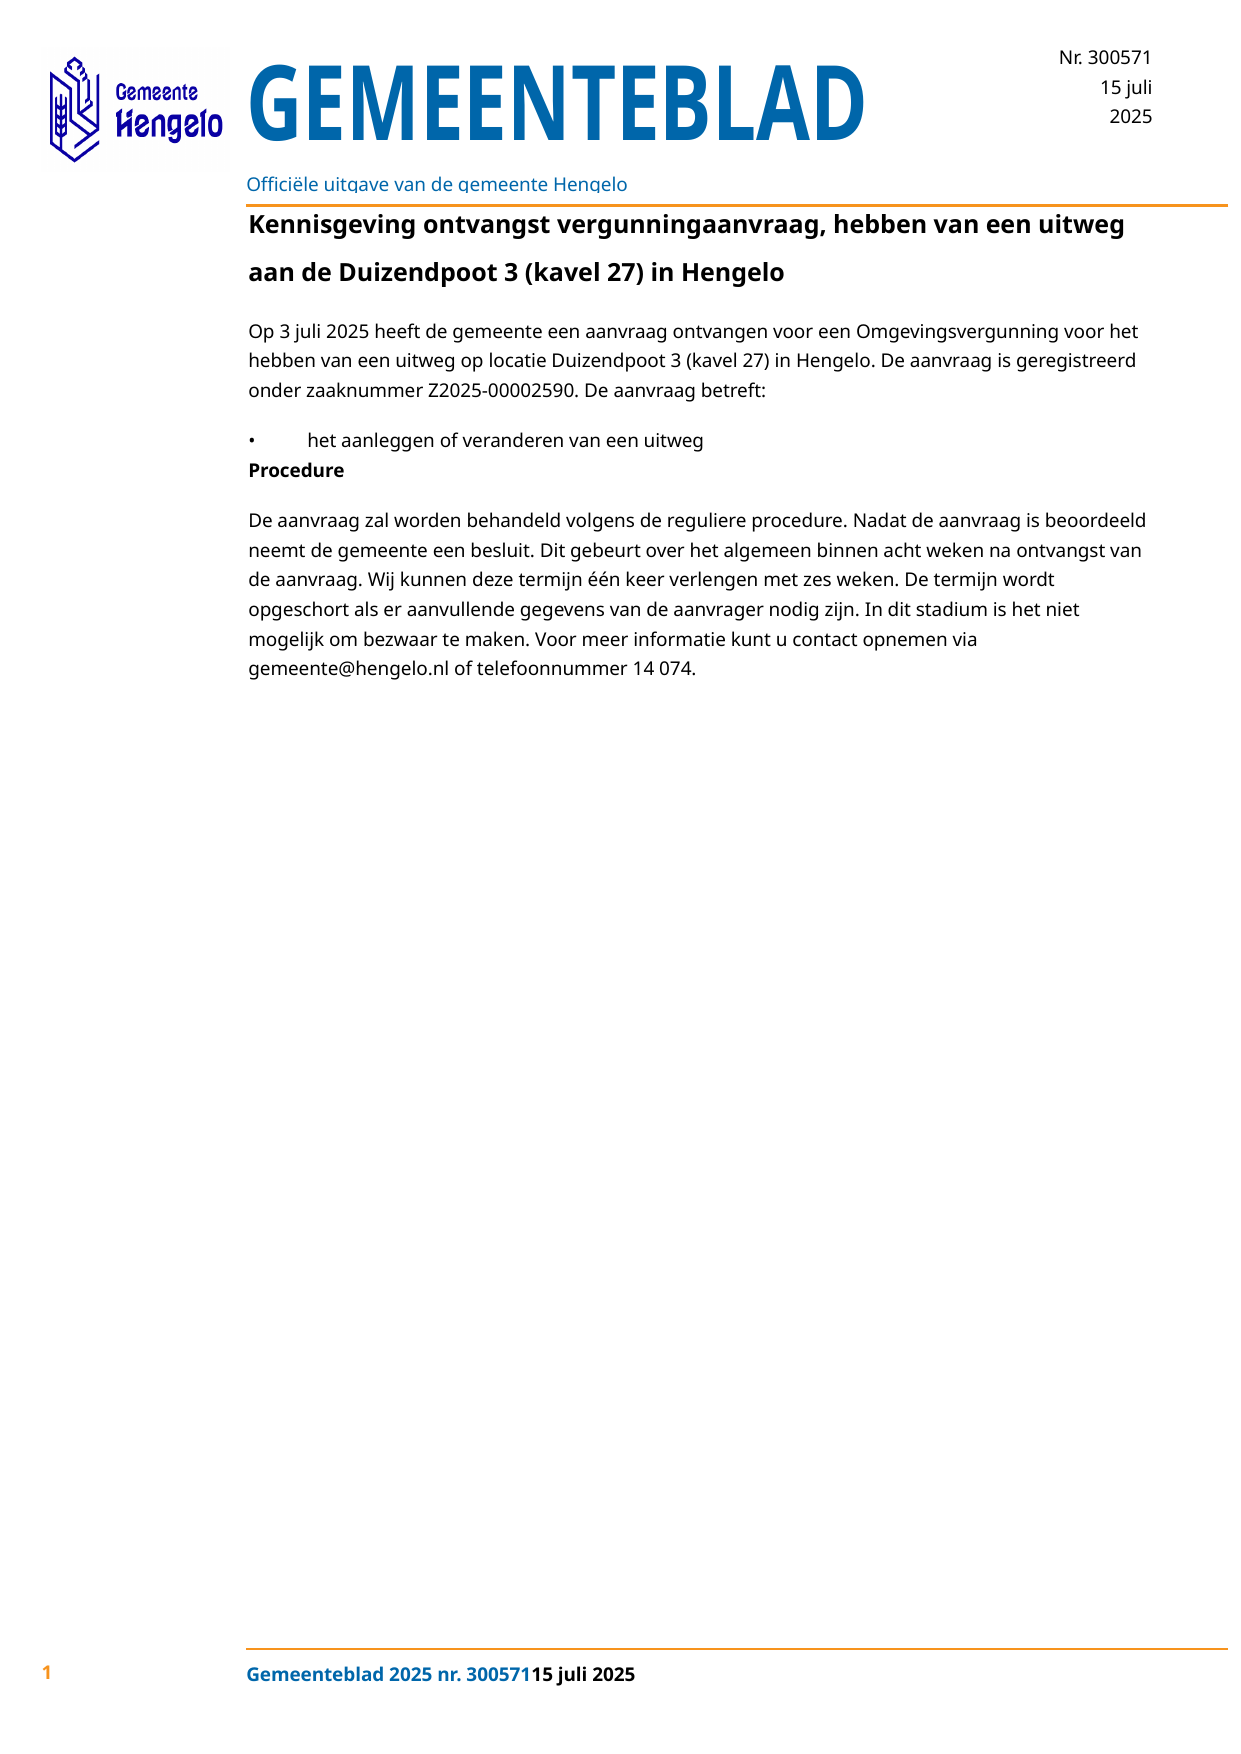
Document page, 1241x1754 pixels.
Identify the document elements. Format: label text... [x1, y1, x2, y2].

text Procedure [248, 457, 1152, 483]
picture [41, 47, 231, 172]
list het aanleggen of veranderen van een uitweg [248, 427, 1152, 453]
text Op 3 juli 2025 heeft de gemeente een aanvraag ontvangen voor een Omgevingsvergunning voor het hebben van een uitweg op locatie Duizendpoot 3 (kavel 27) in Hengelo. De aanvraag is geregistreerd onder zaaknummer Z2025-00002590. De aanvraag betreft: [248, 318, 1152, 403]
text De aanvraag zal worden behandeld volgens de reguliere procedure. Nadat de aanvraag is beoordeeld neemt de gemeente een besluit. Dit gebeurt over het algemeen binnen acht weken na ontvangst van de aanvraag. Wij kunnen deze termijn één keer verlengen met zes weken. De termijn wordt opgeschort als er aanvullende gegevens van de aanvrager nodig zijn. In dit stadium is het niet mogelijk om bezwaar te maken. Voor meer informatie kunt u contact opnemen via gemeente@hengelo.nl of telefoonnummer 14 074. [248, 507, 1152, 681]
text Kennisgeving ontvangst vergunningaanvraag, hebben van een uitweg aan de Duizendpoot 3 (kavel 27) in Hengelo [248, 207, 1152, 288]
